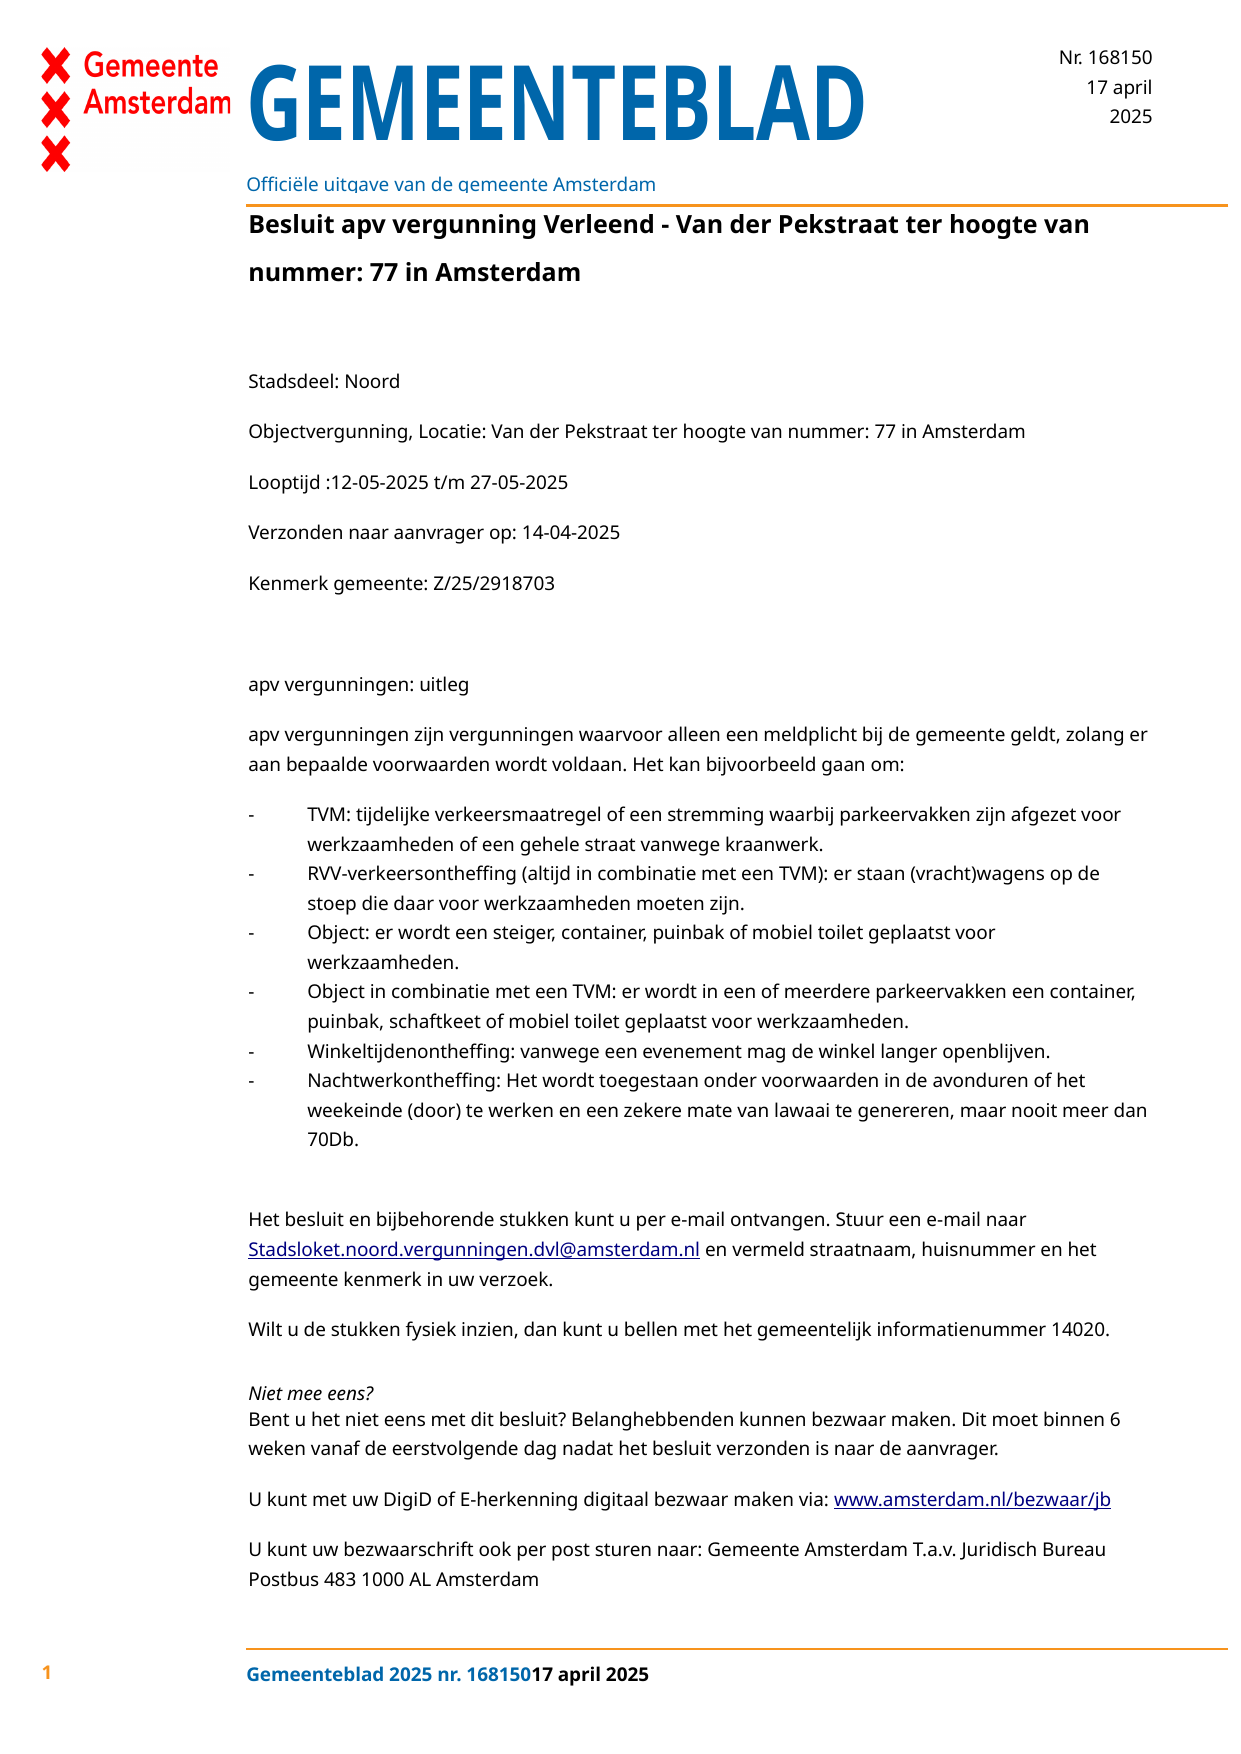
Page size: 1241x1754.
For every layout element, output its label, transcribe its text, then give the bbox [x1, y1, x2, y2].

list Object: er wordt een steiger, container, puinbak of mobiel toilet geplaatst voor werkzaamheden. [248, 919, 1152, 975]
text Niet mee eens? [248, 1380, 1152, 1406]
text Verzonden naar aanvrager op: 14-04-2025 [248, 519, 1152, 545]
text U kunt met uw DigiD of E-herkenning digitaal bezwaar maken via: www.amsterdam.nl/bezwaar/jb [248, 1486, 1152, 1512]
text Besluit apv vergunning Verleend - Van der Pekstraat ter hoogte van nummer: 77 in Amsterdam [248, 207, 1152, 288]
text Het besluit en bijbehorende stukken kunt u per e-mail ontvangen. Stuur een e-mail naar Stadsloket.noord.vergunningen.dvl@amsterdam.nl en vermeld straatnaam, huisnummer en het gemeente kenmerk in uw verzoek. [248, 1207, 1152, 1292]
text Stadsdeel: Noord [248, 368, 1152, 394]
text U kunt uw bezwaarschrift ook per post sturen naar: Gemeente Amsterdam T.a.v. Juridisch Bureau Postbus 483 1000 AL Amsterdam [248, 1536, 1152, 1592]
text Kenmerk gemeente: Z/25/2918703 [248, 570, 1152, 596]
list Object in combinatie met een TVM: er wordt in een of meerdere parkeervakken een container, puinbak, schaftkeet of mobiel toilet geplaatst voor werkzaamheden. [248, 979, 1152, 1034]
list Nachtwerkontheffing: Het wordt toegestaan onder voorwaarden in de avonduren of het weekeinde (door) te werken en een zekere mate van lawaai te genereren, maar nooit meer dan 70Db. [248, 1067, 1152, 1152]
text apv vergunningen zijn vergunningen waarvoor alleen een meldplicht bij de gemeente geldt, zolang er aan bepaalde voorwaarden wordt voldaan. Het kan bijvoorbeeld gaan om: [248, 721, 1152, 777]
list Winkeltijdenontheffing: vanwege een evenement mag de winkel langer openblijven. [248, 1038, 1152, 1064]
text apv vergunningen: uitleg [248, 671, 1152, 697]
text Objectvergunning, Locatie: Van der Pekstraat ter hoogte van nummer: 77 in Amsterdam [248, 419, 1152, 444]
text Wilt u de stukken fysiek inzien, dan kunt u bellen met het gemeentelijk informatienummer 14020. [248, 1316, 1152, 1342]
picture [41, 47, 231, 172]
list RVV-verkeersontheffing (altijd in combinatie met een TVM): er staan (vracht)wagens op de stoep die daar voor werkzaamheden moeten zijn. [248, 860, 1152, 916]
text Bent u het niet eens met dit besluit? Belanghebbenden kunnen bezwaar maken. Dit moet binnen 6 weken vanaf de eerstvolgende dag nadat het besluit verzonden is naar de aanvrager. [248, 1406, 1152, 1461]
text Looptijd :12-05-2025 t/m 27-05-2025 [248, 469, 1152, 495]
list TVM: tijdelijke verkeersmaatregel of een stremming waarbij parkeervakken zijn afgezet voor werkzaamheden of een gehele straat vanwege kraanwerk. [248, 801, 1152, 857]
